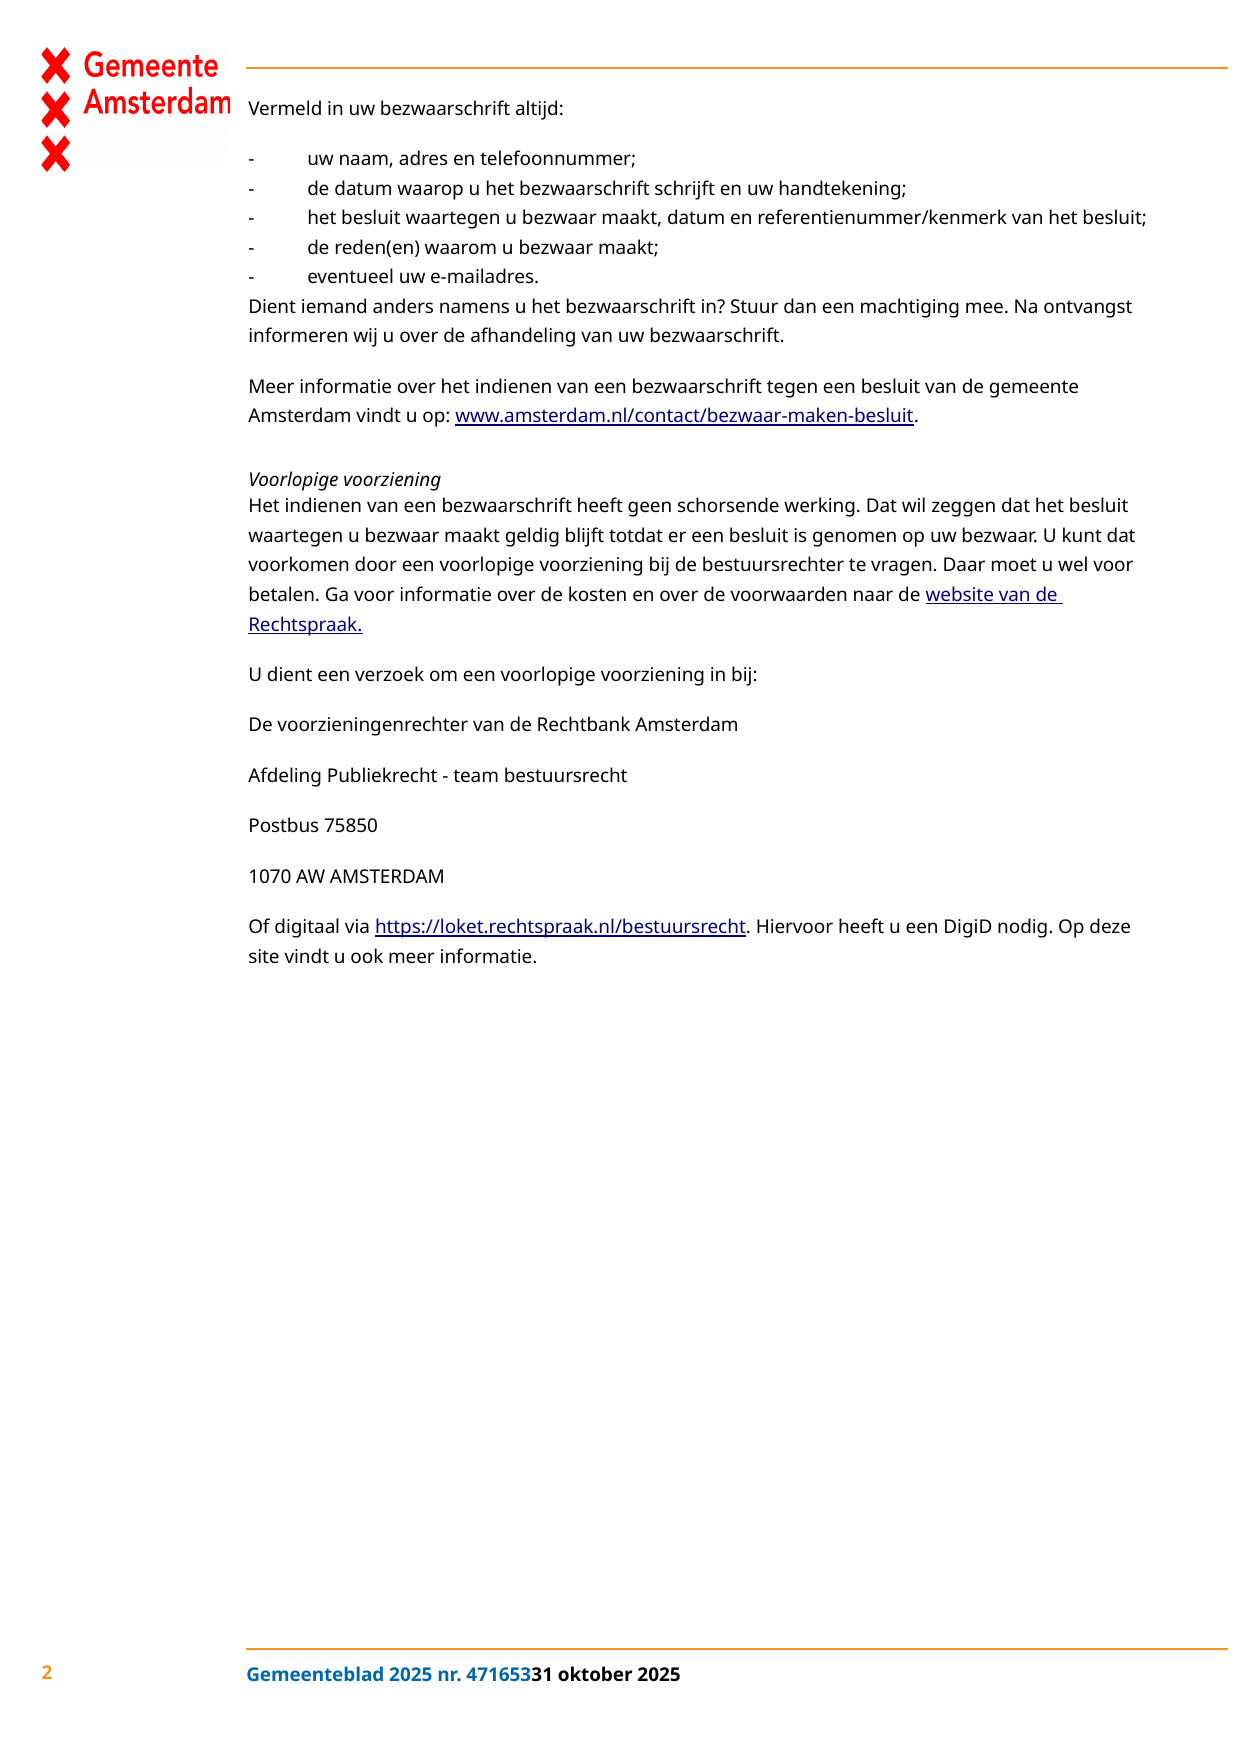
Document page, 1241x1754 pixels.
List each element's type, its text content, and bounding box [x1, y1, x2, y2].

text Dient iemand anders namens u het bezwaarschrift in? Stuur dan een machtiging mee. Na ontvangst informeren wij u over de afhandeling van uw bezwaarschrift. [248, 293, 1152, 348]
picture [41, 47, 231, 172]
text Het indienen van een bezwaarschrift heeft geen schorsende werking. Dat wil zeggen dat het besluit waartegen u bezwaar maakt geldig blijft totdat er een besluit is genomen op uw bezwaar. U kunt dat voorkomen door een voorlopige voorziening bij de bestuursrechter te vragen. Daar moet u wel voor betalen. Ga voor informatie over de kosten en over de voorwaarden naar de website van de Rechtspraak. [248, 492, 1152, 636]
text Meer informatie over het indienen van een bezwaarschrift tegen een besluit van de gemeente Amsterdam vindt u op: www.amsterdam.nl/contact/bezwaar-maken-besluit. [248, 373, 1152, 428]
list de reden(en) waarom u bezwaar maakt; [248, 234, 1152, 260]
text Afdeling Publiekrecht - team bestuursrecht [248, 762, 1152, 788]
list uw naam, adres en telefoonnummer; [248, 145, 1152, 171]
text U dient een verzoek om een voorlopige voorziening in bij: [248, 661, 1152, 687]
text Postbus 75850 [248, 812, 1152, 838]
list eventueel uw e-mailadres. [248, 263, 1152, 289]
list het besluit waartegen u bezwaar maakt, datum en referentienummer/kenmerk van het besluit; [248, 204, 1152, 230]
text Vermeld in uw bezwaarschrift altijd: [248, 95, 1152, 121]
list de datum waarop u het bezwaarschrift schrijft en uw handtekening; [248, 175, 1152, 201]
text 1070 AW AMSTERDAM [248, 863, 1152, 888]
text Voorlopige voorziening [248, 467, 1152, 492]
text Of digitaal via https://loket.rechtspraak.nl/bestuursrecht. Hiervoor heeft u een DigiD nodig. Op deze site vindt u ook meer informatie. [248, 913, 1152, 968]
text De voorzieningenrechter van de Rechtbank Amsterdam [248, 712, 1152, 737]
